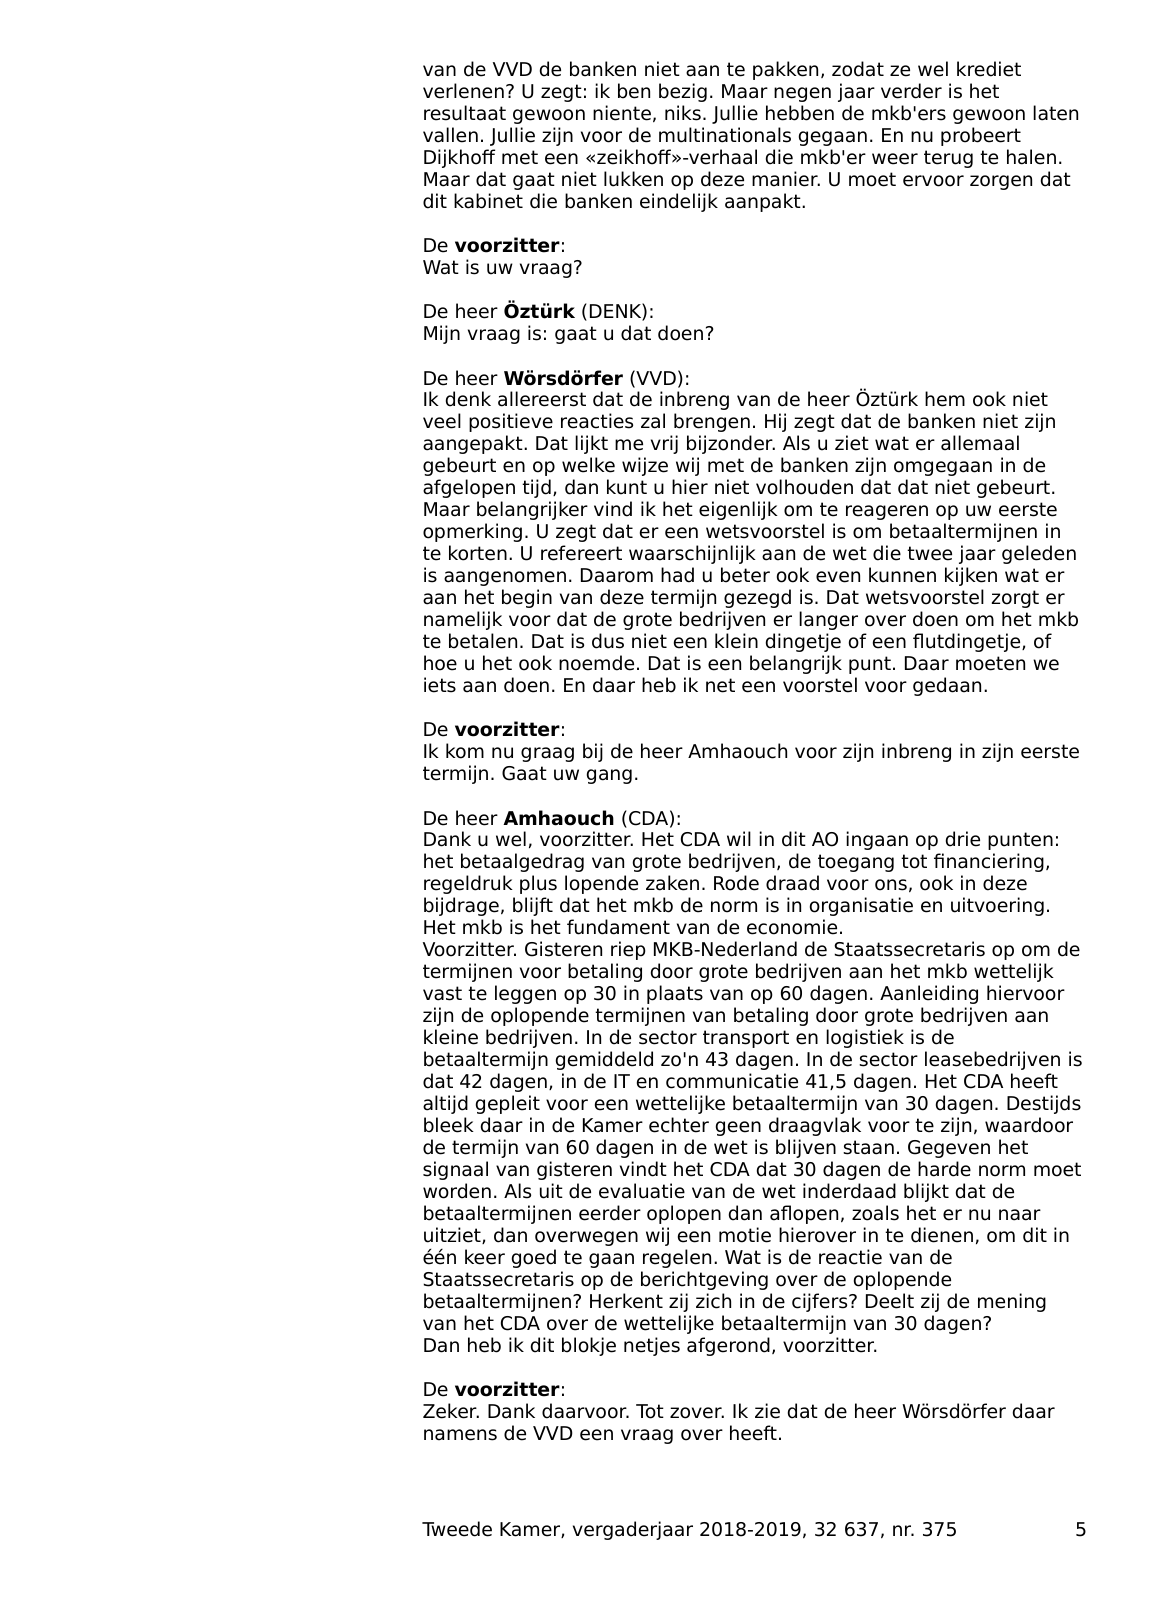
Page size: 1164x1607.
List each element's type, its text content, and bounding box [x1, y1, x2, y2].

text De heer Öztürk (DENK): [422, 301, 1087, 323]
text Voorzitter. Gisteren riep MKB-Nederland de Staatssecretaris op om de termijnen voor betaling door grote bedrijven aan het mkb wettelijk vast te leggen op 30 in plaats van op 60 dagen. Aanleiding hiervoor zijn de oplopende termijnen van betaling door grote bedrijven aan kleine bedrijven. In de sector transport en logistiek is de betaaltermijn gemiddeld zo'n 43 dagen. In de sector leasebedrijven is dat 42 dagen, in de IT en communicatie 41,5 dagen. Het CDA heeft altijd gepleit voor een wettelijke betaaltermijn van 30 dagen. Destijds bleek daar in de Kamer echter geen draagvlak voor te zijn, waardoor de termijn van 60 dagen in de wet is blijven staan. Gegeven het signaal van gisteren vindt het CDA dat 30 dagen de harde norm moet worden. Als uit de evaluatie van de wet inderdaad blijkt dat de betaaltermijnen eerder oplopen dan aflopen, zoals het er nu naar uitziet, dan overwegen wij een motie hierover in te dienen, om dit in één keer goed te gaan regelen. Wat is de reactie van de Staatssecretaris op de berichtgeving over de oplopende betaaltermijnen? Herkent zij zich in de cijfers? Deelt zij de mening van het CDA over de wettelijke betaaltermijn van 30 dagen? [422, 939, 1087, 1335]
text Dank u wel, voorzitter. Het CDA wil in dit AO ingaan op drie punten: het betaalgedrag van grote bedrijven, de toegang tot financiering, regeldruk plus lopende zaken. Rode draad voor ons, ook in deze bijdrage, blijft dat het mkb de norm is in organisatie en uitvoering. Het mkb is het fundament van de economie. [422, 829, 1087, 939]
text Ik kom nu graag bij de heer Amhaouch voor zijn inbreng in zijn eerste termijn. Gaat uw gang. [422, 741, 1087, 785]
text De voorzitter: [422, 235, 1087, 257]
text De heer Wörsdörfer (VVD): [422, 367, 1087, 389]
text De voorzitter: [422, 719, 1087, 741]
text Dan heb ik dit blokje netjes afgerond, voorzitter. [422, 1335, 1087, 1357]
text Zeker. Dank daarvoor. Tot zover. Ik zie dat de heer Wörsdörfer daar namens de VVD een vraag over heeft. [422, 1401, 1087, 1445]
text Ik denk allereerst dat de inbreng van de heer Öztürk hem ook niet veel positieve reacties zal brengen. Hij zegt dat de banken niet zijn aangepakt. Dat lijkt me vrij bijzonder. Als u ziet wat er allemaal gebeurt en op welke wijze wij met de banken zijn omgegaan in de afgelopen tijd, dan kunt u hier niet volhouden dat dat niet gebeurt. Maar belangrijker vind ik het eigenlijk om te reageren op uw eerste opmerking. U zegt dat er een wetsvoorstel is om betaaltermijnen in te korten. U refereert waarschijnlijk aan de wet die twee jaar geleden is aangenomen. Daarom had u beter ook even kunnen kijken wat er aan het begin van deze termijn gezegd is. Dat wetsvoorstel zorgt er namelijk voor dat de grote bedrijven er langer over doen om het mkb te betalen. Dat is dus niet een klein dingetje of een flutdingetje, of hoe u het ook noemde. Dat is een belangrijk punt. Daar moeten we iets aan doen. En daar heb ik net een voorstel voor gedaan. [422, 389, 1087, 697]
text Mijn vraag is: gaat u dat doen? [422, 323, 1087, 345]
text De voorzitter: [422, 1379, 1087, 1401]
text van de VVD de banken niet aan te pakken, zodat ze wel krediet verlenen? U zegt: ik ben bezig. Maar negen jaar verder is het resultaat gewoon niente, niks. Jullie hebben de mkb'ers gewoon laten vallen. Jullie zijn voor de multinationals gegaan. En nu probeert Dijkhoff met een «zeikhoff»-verhaal die mkb'er weer terug te halen. Maar dat gaat niet lukken op deze manier. U moet ervoor zorgen dat dit kabinet die banken eindelijk aanpakt. [422, 59, 1087, 213]
text Wat is uw vraag? [422, 257, 1087, 279]
text De heer Amhaouch (CDA): [422, 807, 1087, 829]
